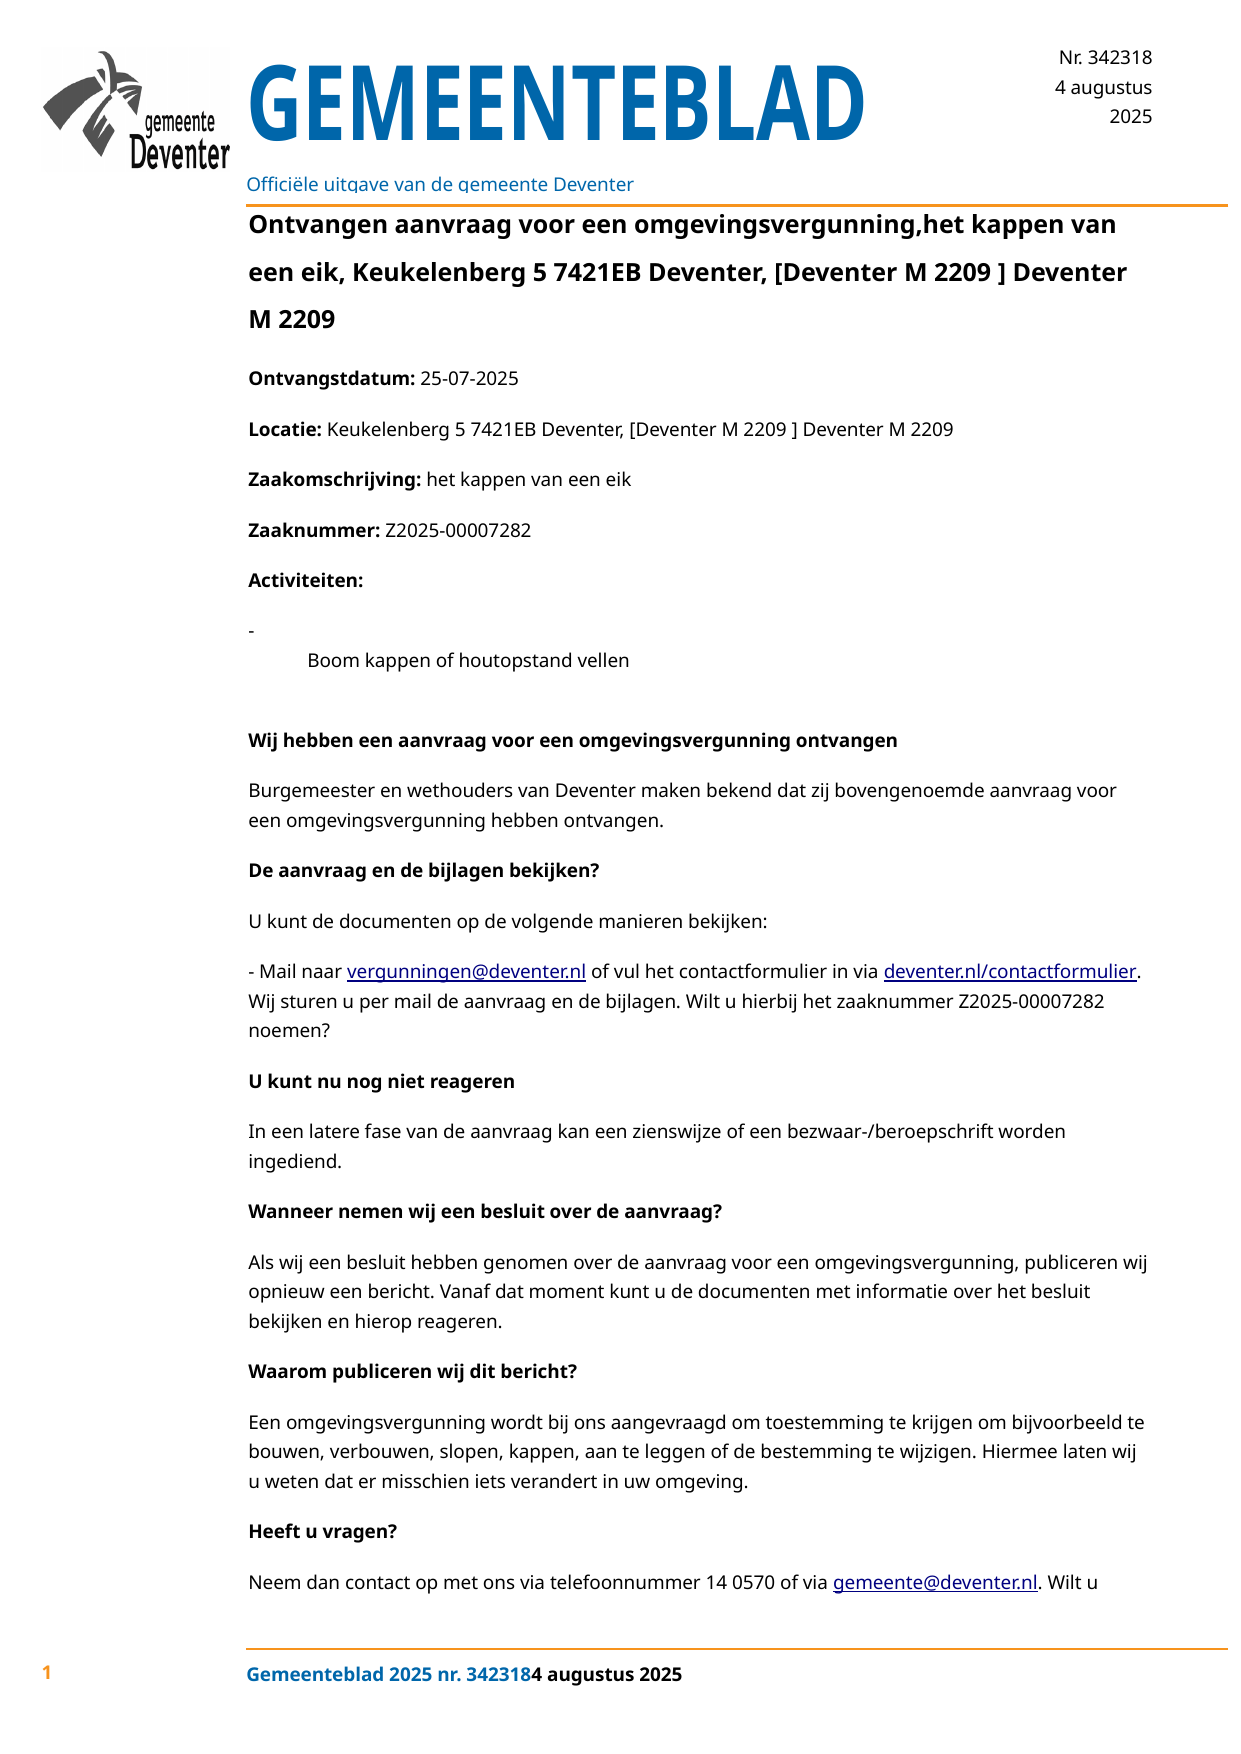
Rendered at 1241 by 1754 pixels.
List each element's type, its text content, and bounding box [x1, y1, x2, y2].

picture [41, 47, 231, 172]
text In een latere fase van de aanvraag kan een zienswijze of een bezwaar-/beroepschrift worden ingediend. [248, 1118, 1152, 1174]
text U kunt de documenten op de volgende manieren bekijken: [248, 908, 1152, 934]
text - Mail naar vergunningen@deventer.nl of vul het contactformulier in via deventer.nl/contactformulier. Wij sturen u per mail de aanvraag en de bijlagen. Wilt u hierbij het zaaknummer Z2025-00007282 noemen? [248, 958, 1152, 1043]
text Een omgevingsvergunning wordt bij ons aangevraagd om toestemming te krijgen om bijvoorbeeld te bouwen, verbouwen, slopen, kappen, aan te leggen of de bestemming te wijzigen. Hiermee laten wij u weten dat er misschien iets verandert in uw omgeving. [248, 1409, 1152, 1494]
text Neem dan contact op met ons via telefoonnummer 14 0570 of via gemeente@deventer.nl. Wilt u [248, 1569, 1152, 1594]
text Als wij een besluit hebben genomen over de aanvraag voor een omgevingsvergunning, publiceren wij opnieuw een bericht. Vanaf dat moment kunt u de documenten met informatie over het besluit bekijken en hierop reageren. [248, 1249, 1152, 1334]
text Zaakomschrijving: het kappen van een eik [248, 466, 1152, 492]
list Boom kappen of houtopstand vellen [248, 647, 1152, 673]
text Activiteiten: [248, 567, 1152, 593]
text De aanvraag en de bijlagen bekijken? [248, 858, 1152, 883]
text Waarom publiceren wij dit bericht? [248, 1358, 1152, 1384]
text Ontvangstdatum: 25-07-2025 [248, 366, 1152, 391]
text Wanneer nemen wij een besluit over de aanvraag? [248, 1198, 1152, 1224]
text Ontvangen aanvraag voor een omgevingsvergunning,het kappen van een eik, Keukelenberg 5 7421EB Deventer, [Deventer M 2209 ] Deventer M 2209 [248, 207, 1152, 336]
text Zaaknummer: Z2025-00007282 [248, 517, 1152, 542]
text Burgemeester en wethouders van Deventer maken bekend dat zij bovengenoemde aanvraag voor een omgevingsvergunning hebben ontvangen. [248, 778, 1152, 833]
text Locatie: Keukelenberg 5 7421EB Deventer, [Deventer M 2209 ] Deventer M 2209 [248, 416, 1152, 442]
text Heeft u vragen? [248, 1518, 1152, 1544]
text U kunt nu nog niet reageren [248, 1068, 1152, 1094]
text Wij hebben een aanvraag voor een omgevingsvergunning ontvangen [248, 727, 1152, 753]
